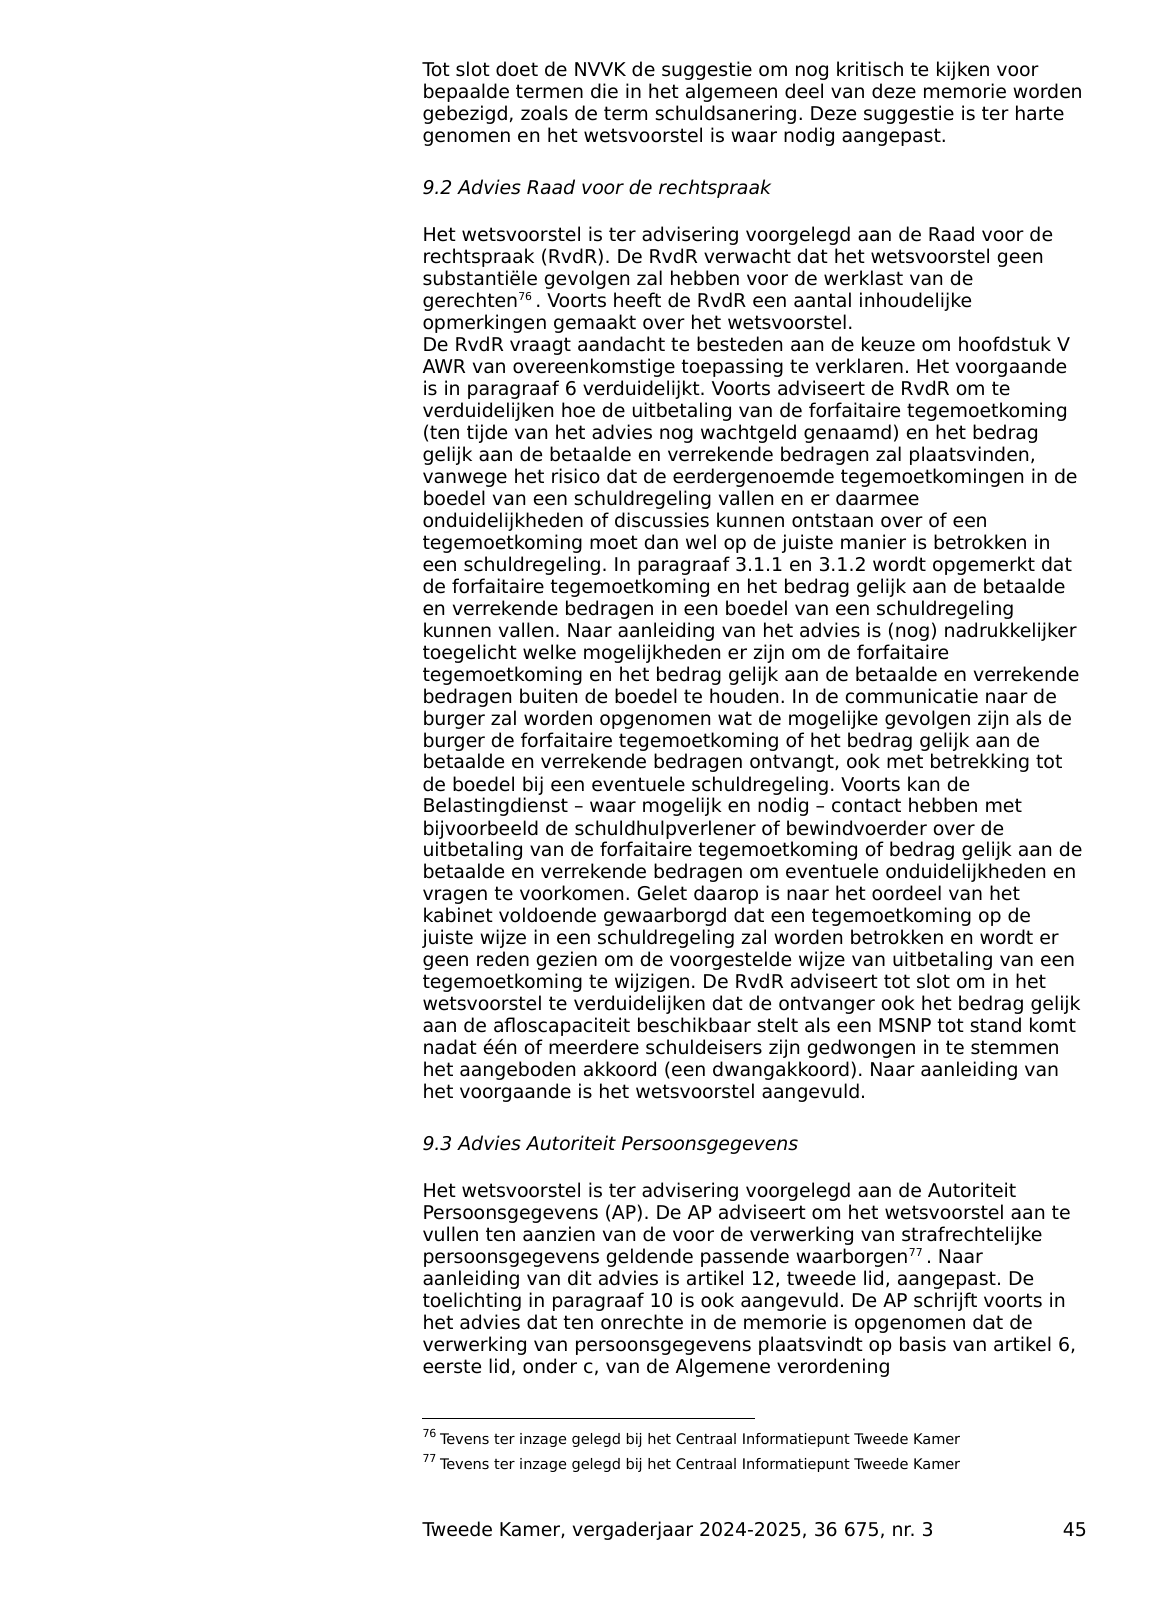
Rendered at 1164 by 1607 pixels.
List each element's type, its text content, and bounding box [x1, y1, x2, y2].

text Tevens ter inzage gelegd bij het Centraal Informatiepunt Tweede Kamer [422, 1452, 1087, 1474]
text De RvdR vraagt aandacht te besteden aan de keuze om hoofdstuk V AWR van overeenkomstige toepassing te verklaren. Het voorgaande is in paragraaf 6 verduidelijkt. Voorts adviseert de RvdR om te verduidelijken hoe de uitbetaling van de forfaitaire tegemoetkoming (ten tijde van het advies nog wachtgeld genaamd) en het bedrag gelijk aan de betaalde en verrekende bedragen zal plaatsvinden, vanwege het risico dat de eerdergenoemde tegemoetkomingen in de boedel van een schuldregeling vallen en er daarmee onduidelijkheden of discussies kunnen ontstaan over of een tegemoetkoming moet dan wel op de juiste manier is betrokken in een schuldregeling. In paragraaf 3.1.1 en 3.1.2 wordt opgemerkt dat de forfaitaire tegemoetkoming en het bedrag gelijk aan de betaalde en verrekende bedragen in een boedel van een schuldregeling kunnen vallen. Naar aanleiding van het advies is (nog) nadrukkelijker toegelicht welke mogelijkheden er zijn om de forfaitaire tegemoetkoming en het bedrag gelijk aan de betaalde en verrekende bedragen buiten de boedel te houden. In de communicatie naar de burger zal worden opgenomen wat de mogelijke gevolgen zijn als de burger de forfaitaire tegemoetkoming of het bedrag gelijk aan de betaalde en verrekende bedragen ontvangt, ook met betrekking tot de boedel bij een eventuele schuldregeling. Voorts kan de Belastingdienst – waar mogelijk en nodig – contact hebben met bijvoorbeeld de schuldhulpverlener of bewindvoerder over de uitbetaling van de forfaitaire tegemoetkoming of bedrag gelijk aan de betaalde en verrekende bedragen om eventuele onduidelijkheden en vragen te voorkomen. Gelet daarop is naar het oordeel van het kabinet voldoende gewaarborgd dat een tegemoetkoming op de juiste wijze in een schuldregeling zal worden betrokken en wordt er geen reden gezien om de voorgestelde wijze van uitbetaling van een tegemoetkoming te wijzigen. De RvdR adviseert tot slot om in het wetsvoorstel te verduidelijken dat de ontvanger ook het bedrag gelijk aan de afloscapaciteit beschikbaar stelt als een MSNP tot stand komt nadat één of meerdere schuldeisers zijn gedwongen in te stemmen het aangeboden akkoord (een dwangakkoord). Naar aanleiding van het voorgaande is het wetsvoorstel aangevuld. [422, 334, 1087, 1103]
text Het wetsvoorstel is ter advisering voorgelegd aan de Autoriteit Persoonsgegevens (AP). De AP adviseert om het wetsvoorstel aan te vullen ten aanzien van de voor de verwerking van strafrechtelijke persoonsgegevens geldende passende waarborgen. Naar aanleiding van dit advies is artikel 12, tweede lid, aangepast. De toelichting in paragraaf 10 is ook aangevuld. De AP schrijft voorts in het advies dat ten onrechte in de memorie is opgenomen dat de verwerking van persoonsgegevens plaatsvindt op basis van artikel 6, eerste lid, onder c, van de Algemene verordening [422, 1180, 1087, 1378]
text Tevens ter inzage gelegd bij het Centraal Informatiepunt Tweede Kamer [422, 1427, 1087, 1449]
subtitle 9.2 Advies Raad voor de rechtspraak [422, 177, 1087, 199]
text Tot slot doet de NVVK de suggestie om nog kritisch te kijken voor bepaalde termen die in het algemeen deel van deze memorie worden gebezigd, zoals de term schuldsanering. Deze suggestie is ter harte genomen en het wetsvoorstel is waar nodig aangepast. [422, 59, 1087, 147]
text Het wetsvoorstel is ter advisering voorgelegd aan de Raad voor de rechtspraak (RvdR). De RvdR verwacht dat het wetsvoorstel geen substantiële gevolgen zal hebben voor de werklast van de gerechten. Voorts heeft de RvdR een aantal inhoudelijke opmerkingen gemaakt over het wetsvoorstel. [422, 224, 1087, 334]
subtitle 9.3 Advies Autoriteit Persoonsgegevens [422, 1133, 1087, 1155]
